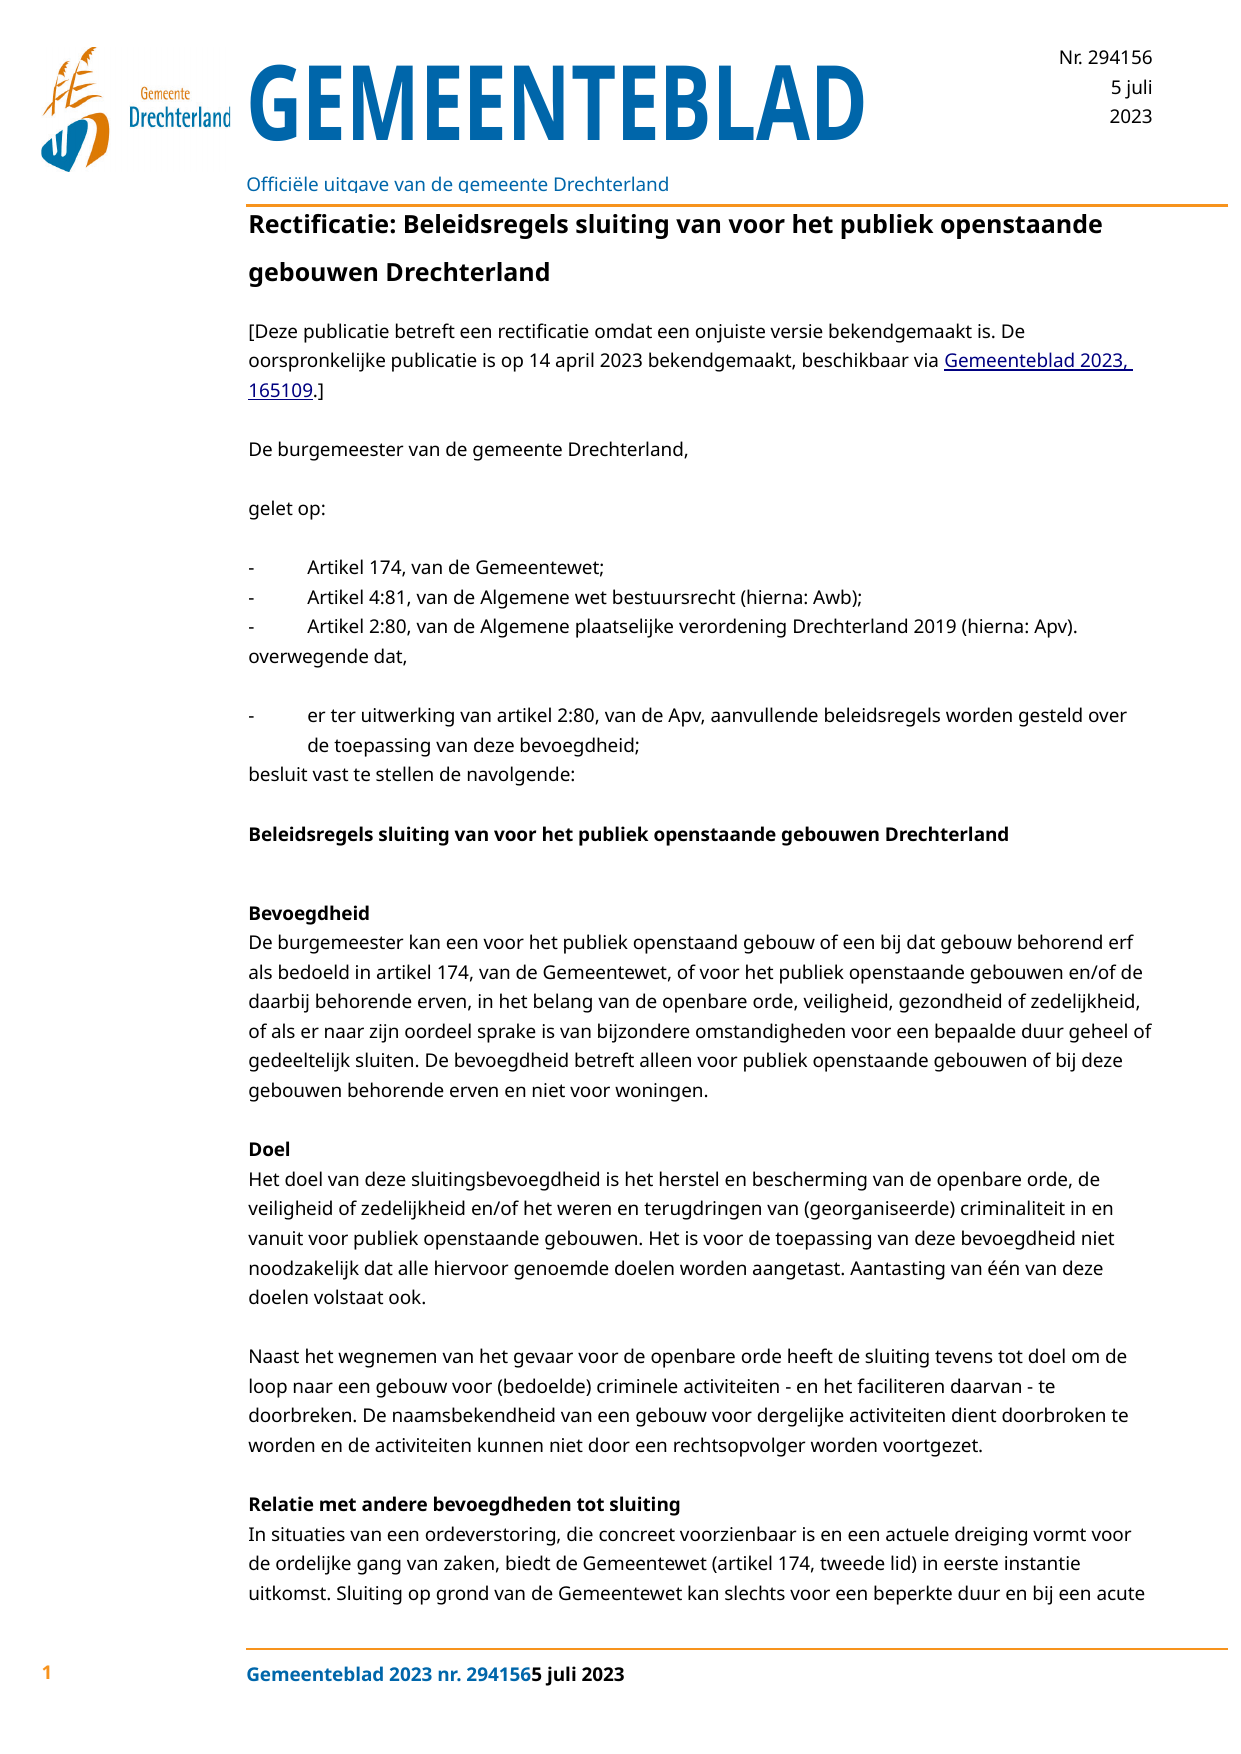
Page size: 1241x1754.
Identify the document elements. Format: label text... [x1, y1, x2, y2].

text Rectificatie: Beleidsregels sluiting van voor het publiek openstaande gebouwen Drechterland [248, 207, 1152, 288]
text gelet op: [248, 495, 1152, 521]
list Artikel 2:80, van de Algemene plaatselijke verordening Drechterland 2019 (hierna: Apv). [248, 614, 1152, 639]
text Bevoegdheid [248, 900, 1152, 925]
text Het doel van deze sluitingsbevoegdheid is het herstel en bescherming van de openbare orde, de veiligheid of zedelijkheid en/of het weren en terugdringen van (georganiseerde) criminaliteit in en vanuit voor publiek openstaande gebouwen. Het is voor de toepassing van deze bevoegdheid niet noodzakelijk dat alle hiervoor genoemde doelen worden aangetast. Aantasting van één van deze doelen volstaat ook. [248, 1166, 1152, 1310]
picture [226, 115, 231, 124]
text Beleidsregels sluiting van voor het publiek openstaande gebouwen Drechterland [248, 821, 1152, 847]
text In situaties van een ordeverstoring, die concreet voorzienbaar is en een actuele dreiging vormt voor de ordelijke gang van zaken, biedt de Gemeentewet (artikel 174, tweede lid) in eerste instantie uitkomst. Sluiting op grond van de Gemeentewet kan slechts voor een beperkte duur en bij een acute [248, 1521, 1152, 1606]
text besluit vast te stellen de navolgende: [248, 762, 1152, 787]
list Artikel 174, van de Gemeentewet; [248, 554, 1152, 580]
picture [41, 158, 64, 172]
text Doel [248, 1136, 1152, 1162]
text Naast het wegnemen van het gevaar voor de openbare orde heeft de sluiting tevens tot doel om de loop naar een gebouw voor (bedoelde) criminele activiteiten - en het faciliteren daarvan - te doorbreken. De naamsbekendheid van een gebouw voor dergelijke activiteiten dient doorbroken te worden en de activiteiten kunnen niet door een rechtsopvolger worden voortgezet. [248, 1343, 1152, 1458]
text overwegende dat, [248, 643, 1152, 669]
text Relatie met andere bevoegdheden tot sluiting [248, 1491, 1152, 1517]
list Artikel 4:81, van de Algemene wet bestuursrecht (hierna: Awb); [248, 584, 1152, 610]
text [Deze publicatie betreft een rectificatie omdat een onjuiste versie bekendgemaakt is. De oorspronkelijke publicatie is op 14 april 2023 bekendgemaakt, beschikbaar via Gemeenteblad 2023, 165109.] [248, 318, 1152, 403]
text De burgemeester kan een voor het publiek openstaand gebouw of een bij dat gebouw behorend erf als bedoeld in artikel 174, van de Gemeentewet, of voor het publiek openstaande gebouwen en/of de daarbij behorende erven, in het belang van de openbare orde, veiligheid, gezondheid of zedelijkheid, of als er naar zijn oordeel sprake is van bijzondere omstandigheden voor een bepaalde duur geheel of gedeeltelijk sluiten. De bevoegdheid betreft alleen voor publiek openstaande gebouwen of bij deze gebouwen behorende erven en niet voor woningen. [248, 929, 1152, 1103]
picture [41, 47, 231, 172]
text De burgemeester van de gemeente Drechterland, [248, 436, 1152, 462]
list er ter uitwerking van artikel 2:80, van de Apv, aanvullende beleidsregels worden gesteld over de toepassing van deze bevoegdheid; [248, 702, 1152, 758]
